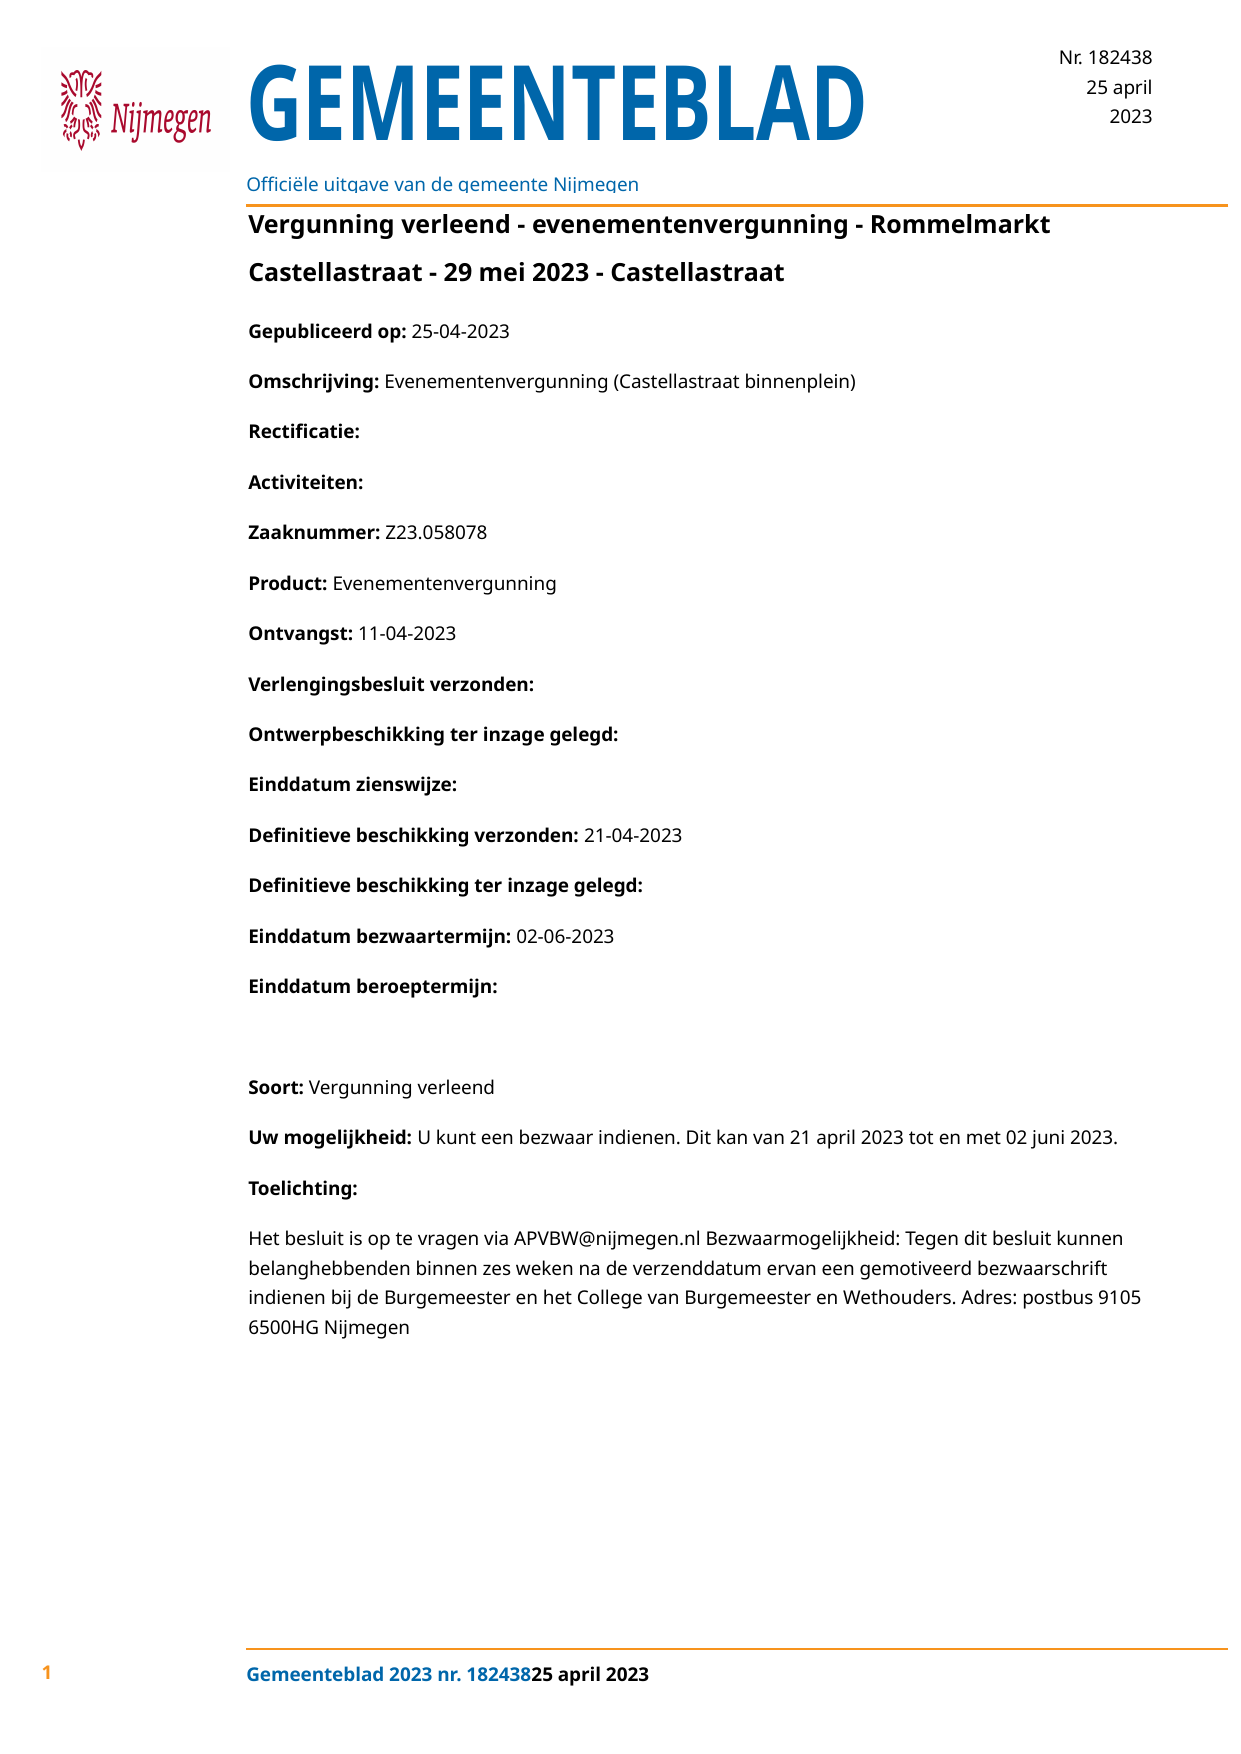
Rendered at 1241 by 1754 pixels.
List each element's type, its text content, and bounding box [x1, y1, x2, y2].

text Verlengingsbesluit verzonden: [248, 671, 1152, 697]
text Einddatum beroeptermijn: [248, 973, 1152, 999]
text Einddatum zienswijze: [248, 772, 1152, 797]
text Activiteiten: [248, 469, 1152, 495]
text Het besluit is op te vragen via APVBW@nijmegen.nl Bezwaarmogelijkheid: Tegen dit besluit kunnen belanghebbenden binnen zes weken na de verzenddatum ervan een gemotiveerd bezwaarschrift indienen bij de Burgemeester en het College van Burgemeester en Wethouders. Adres: postbus 9105 6500HG Nijmegen [248, 1225, 1152, 1340]
text Omschrijving: Evenementenvergunning (Castellastraat binnenplein) [248, 368, 1152, 394]
text Ontvangst: 11-04-2023 [248, 620, 1152, 646]
picture [41, 47, 231, 172]
text Toelichting: [248, 1175, 1152, 1201]
text Einddatum bezwaartermijn: 02-06-2023 [248, 923, 1152, 949]
text Vergunning verleend - evenementenvergunning - Rommelmarkt Castellastraat - 29 mei 2023 - Castellastraat [248, 207, 1152, 288]
text Definitieve beschikking ter inzage gelegd: [248, 872, 1152, 898]
text Uw mogelijkheid: U kunt een bezwaar indienen. Dit kan van 21 april 2023 tot en met 02 juni 2023. [248, 1124, 1152, 1150]
text Gepubliceerd op: 25-04-2023 [248, 318, 1152, 344]
text Product: Evenementenvergunning [248, 570, 1152, 596]
text Definitieve beschikking verzonden: 21-04-2023 [248, 822, 1152, 848]
text Rectificatie: [248, 419, 1152, 444]
text Soort: Vergunning verleend [248, 1074, 1152, 1100]
text Ontwerpbeschikking ter inzage gelegd: [248, 721, 1152, 747]
text Zaaknummer: Z23.058078 [248, 519, 1152, 545]
